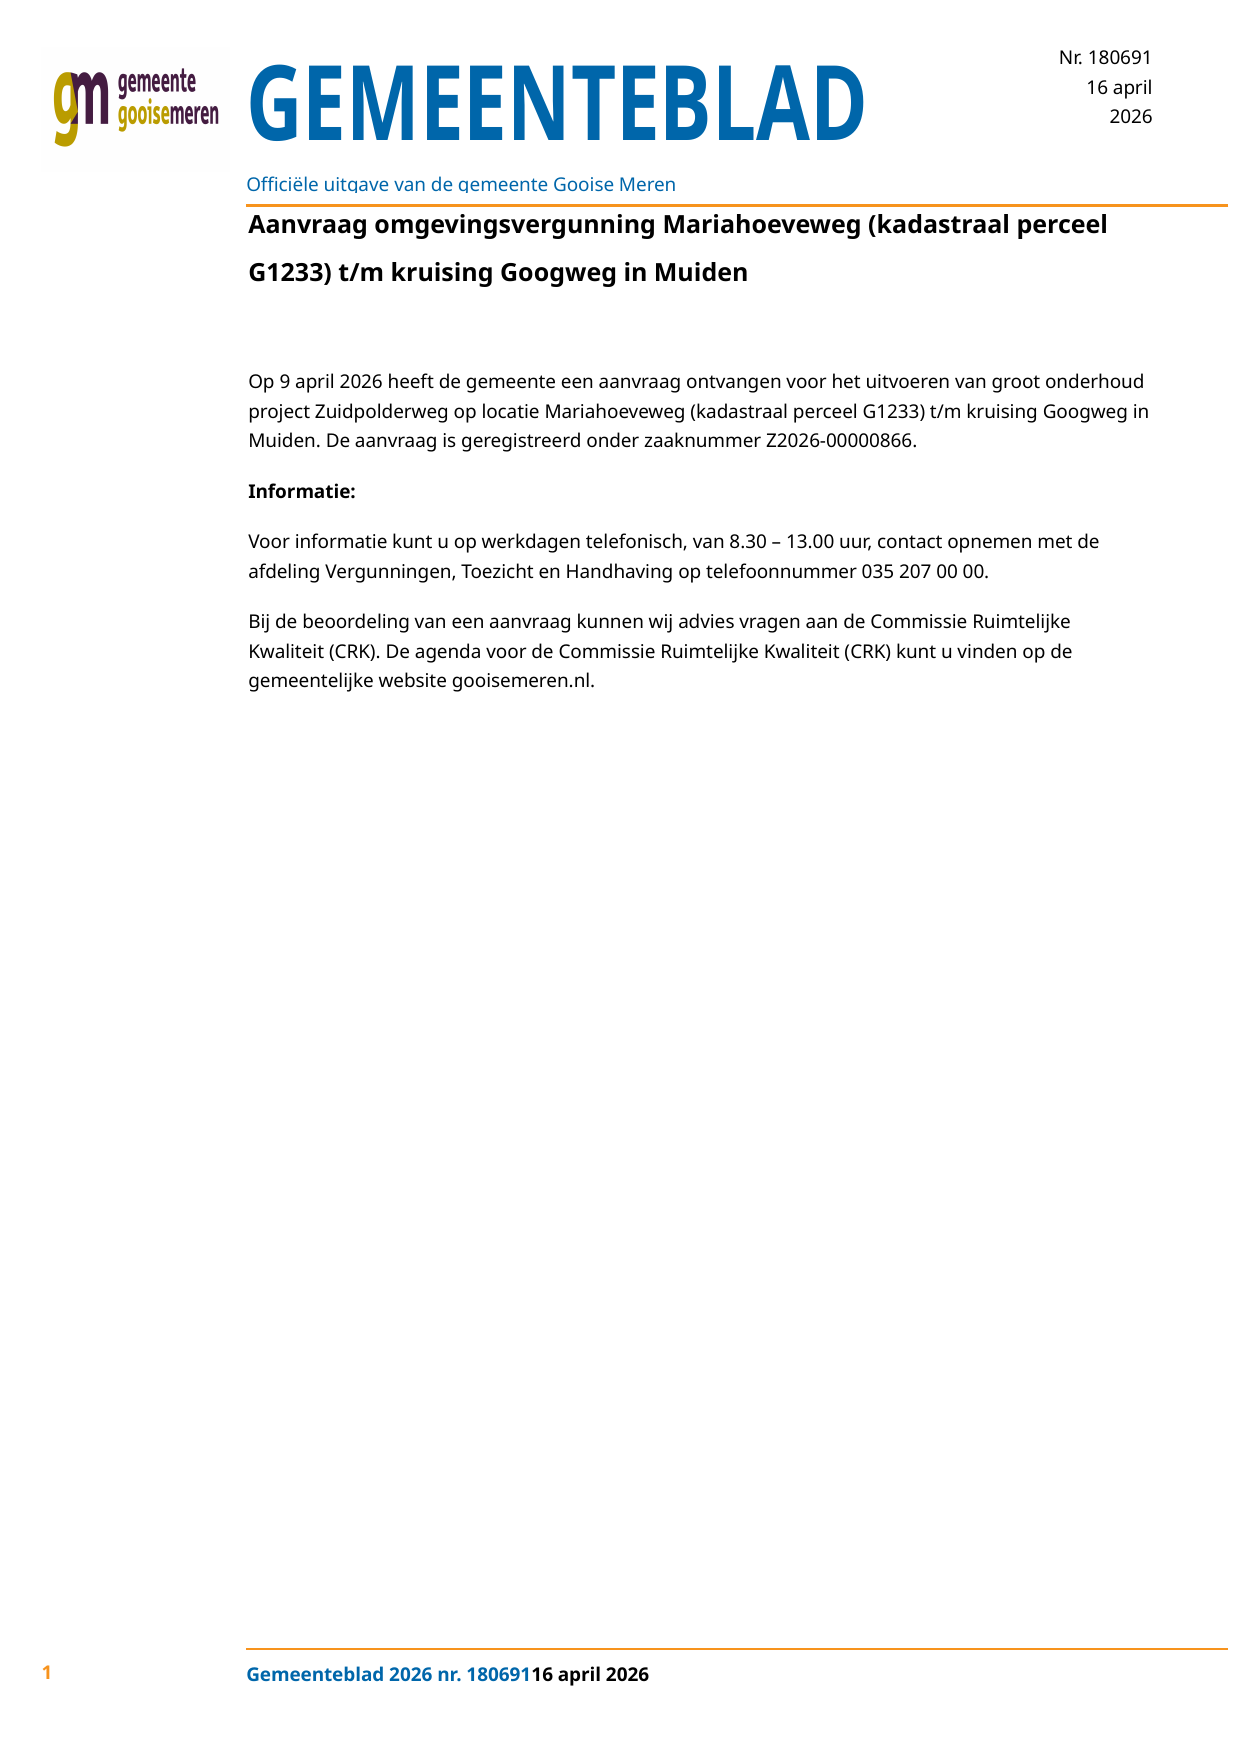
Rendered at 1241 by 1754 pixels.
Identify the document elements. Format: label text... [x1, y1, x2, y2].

text Bij de beoordeling van een aanvraag kunnen wij advies vragen aan de Commissie Ruimtelijke Kwaliteit (CRK). De agenda voor de Commissie Ruimtelijke Kwaliteit (CRK) kunt u vinden op de gemeentelijke website gooisemeren.nl. [248, 608, 1152, 693]
text Aanvraag omgevingsvergunning Mariahoeveweg (kadastraal perceel G1233) t/m kruising Googweg in Muiden [248, 207, 1152, 288]
text Informatie: [248, 478, 1152, 504]
text Op 9 april 2026 heeft de gemeente een aanvraag ontvangen voor het uitvoeren van groot onderhoud project Zuidpolderweg op locatie Mariahoeveweg (kadastraal perceel G1233) t/m kruising Googweg in Muiden. De aanvraag is geregistreerd onder zaaknummer Z2026-00000866. [248, 368, 1152, 453]
text Voor informatie kunt u op werkdagen telefonisch, van 8.30 – 13.00 uur, contact opnemen met de afdeling Vergunningen, Toezicht en Handhaving op telefoonnummer 035 207 00 00. [248, 528, 1152, 584]
picture [41, 47, 231, 172]
